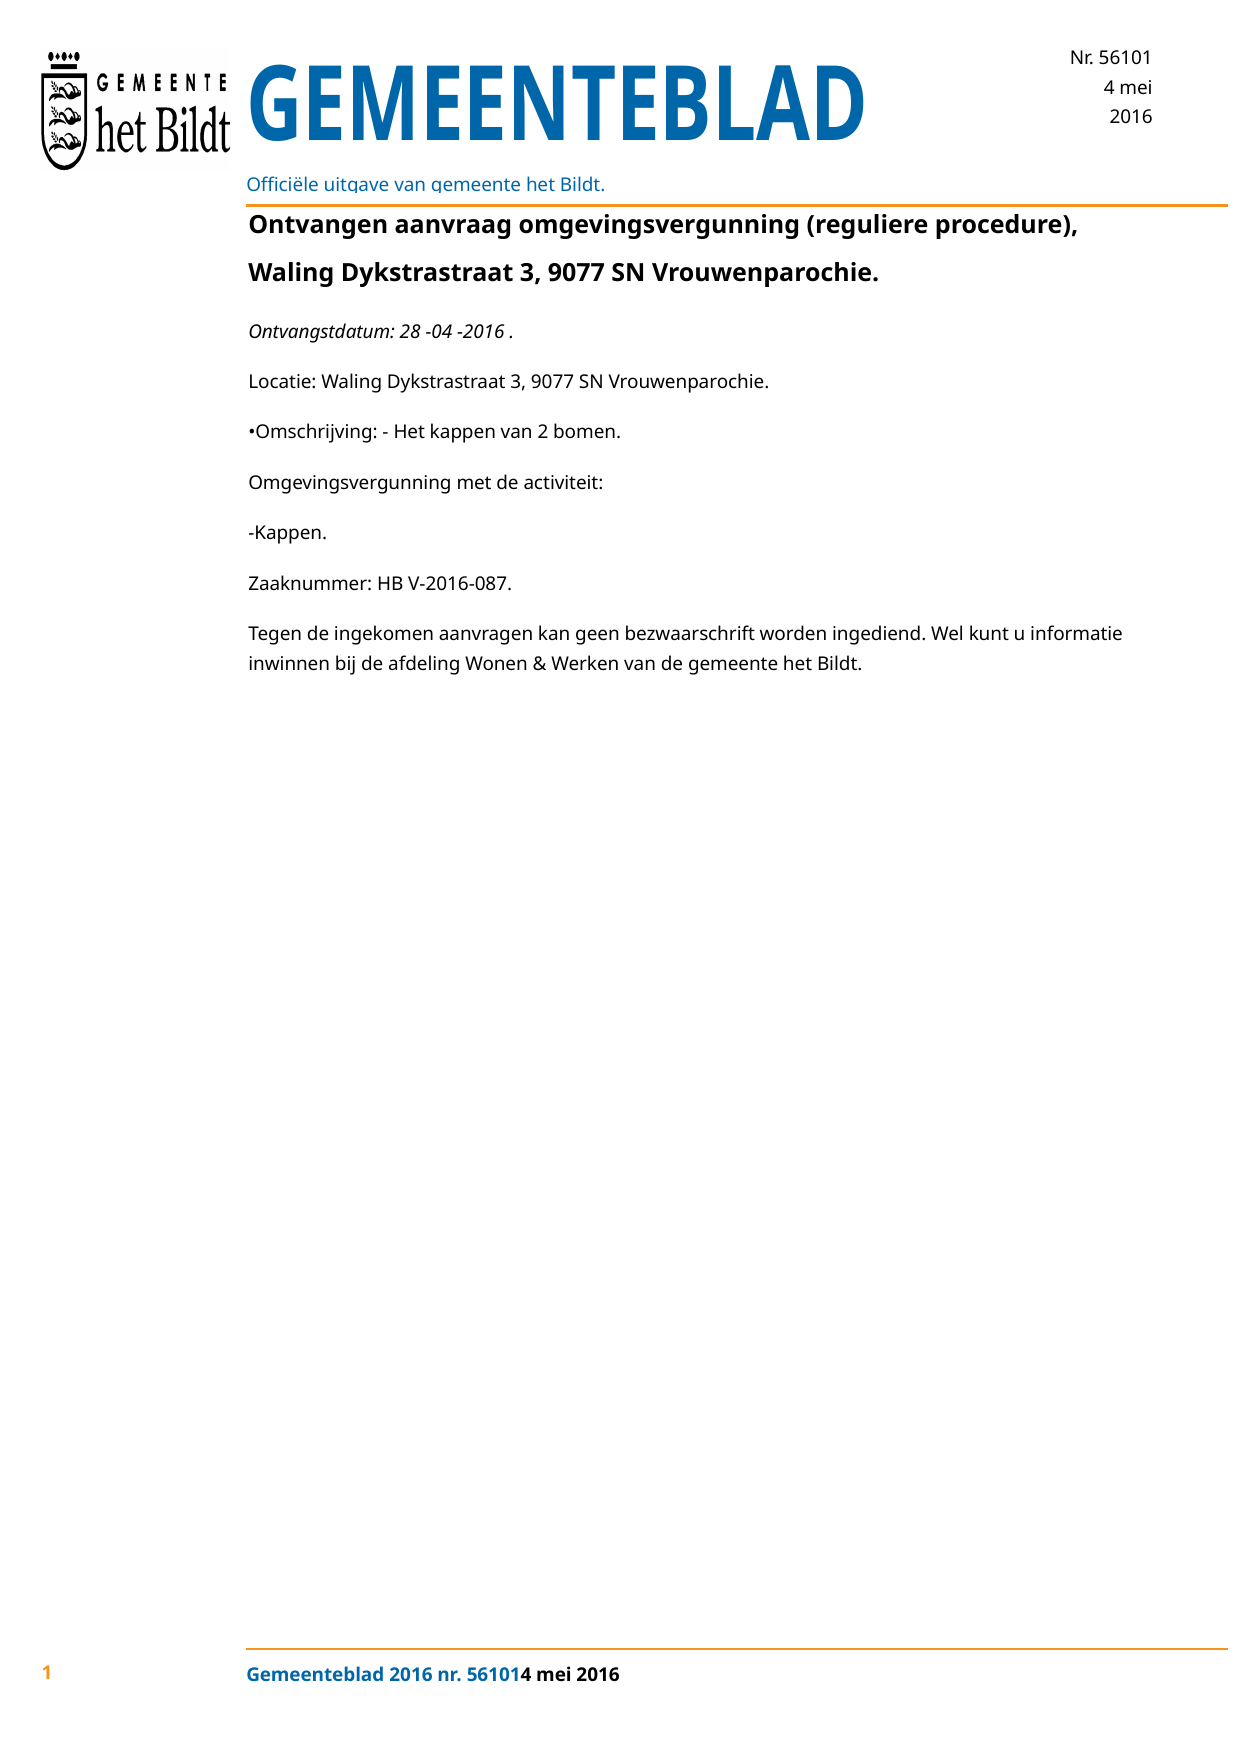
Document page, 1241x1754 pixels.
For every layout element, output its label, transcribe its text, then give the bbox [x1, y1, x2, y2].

text Locatie: Waling Dykstrastraat 3, 9077 SN Vrouwenparochie. [248, 368, 1152, 394]
text Zaaknummer: HB V-2016-087. [248, 570, 1152, 596]
text Ontvangstdatum: 28 -04 -2016 . [248, 318, 1152, 344]
text •Omschrijving: - Het kappen van 2 bomen. [248, 419, 1152, 444]
text -Kappen. [248, 519, 1152, 545]
text Ontvangen aanvraag omgevingsvergunning (reguliere procedure), Waling Dykstrastraat 3, 9077 SN Vrouwenparochie. [248, 207, 1152, 288]
picture [41, 47, 231, 172]
text Tegen de ingekomen aanvragen kan geen bezwaarschrift worden ingediend. Wel kunt u informatie inwinnen bij de afdeling Wonen & Werken van de gemeente het Bildt. [248, 620, 1152, 676]
text Omgevingsvergunning met de activiteit: [248, 469, 1152, 495]
